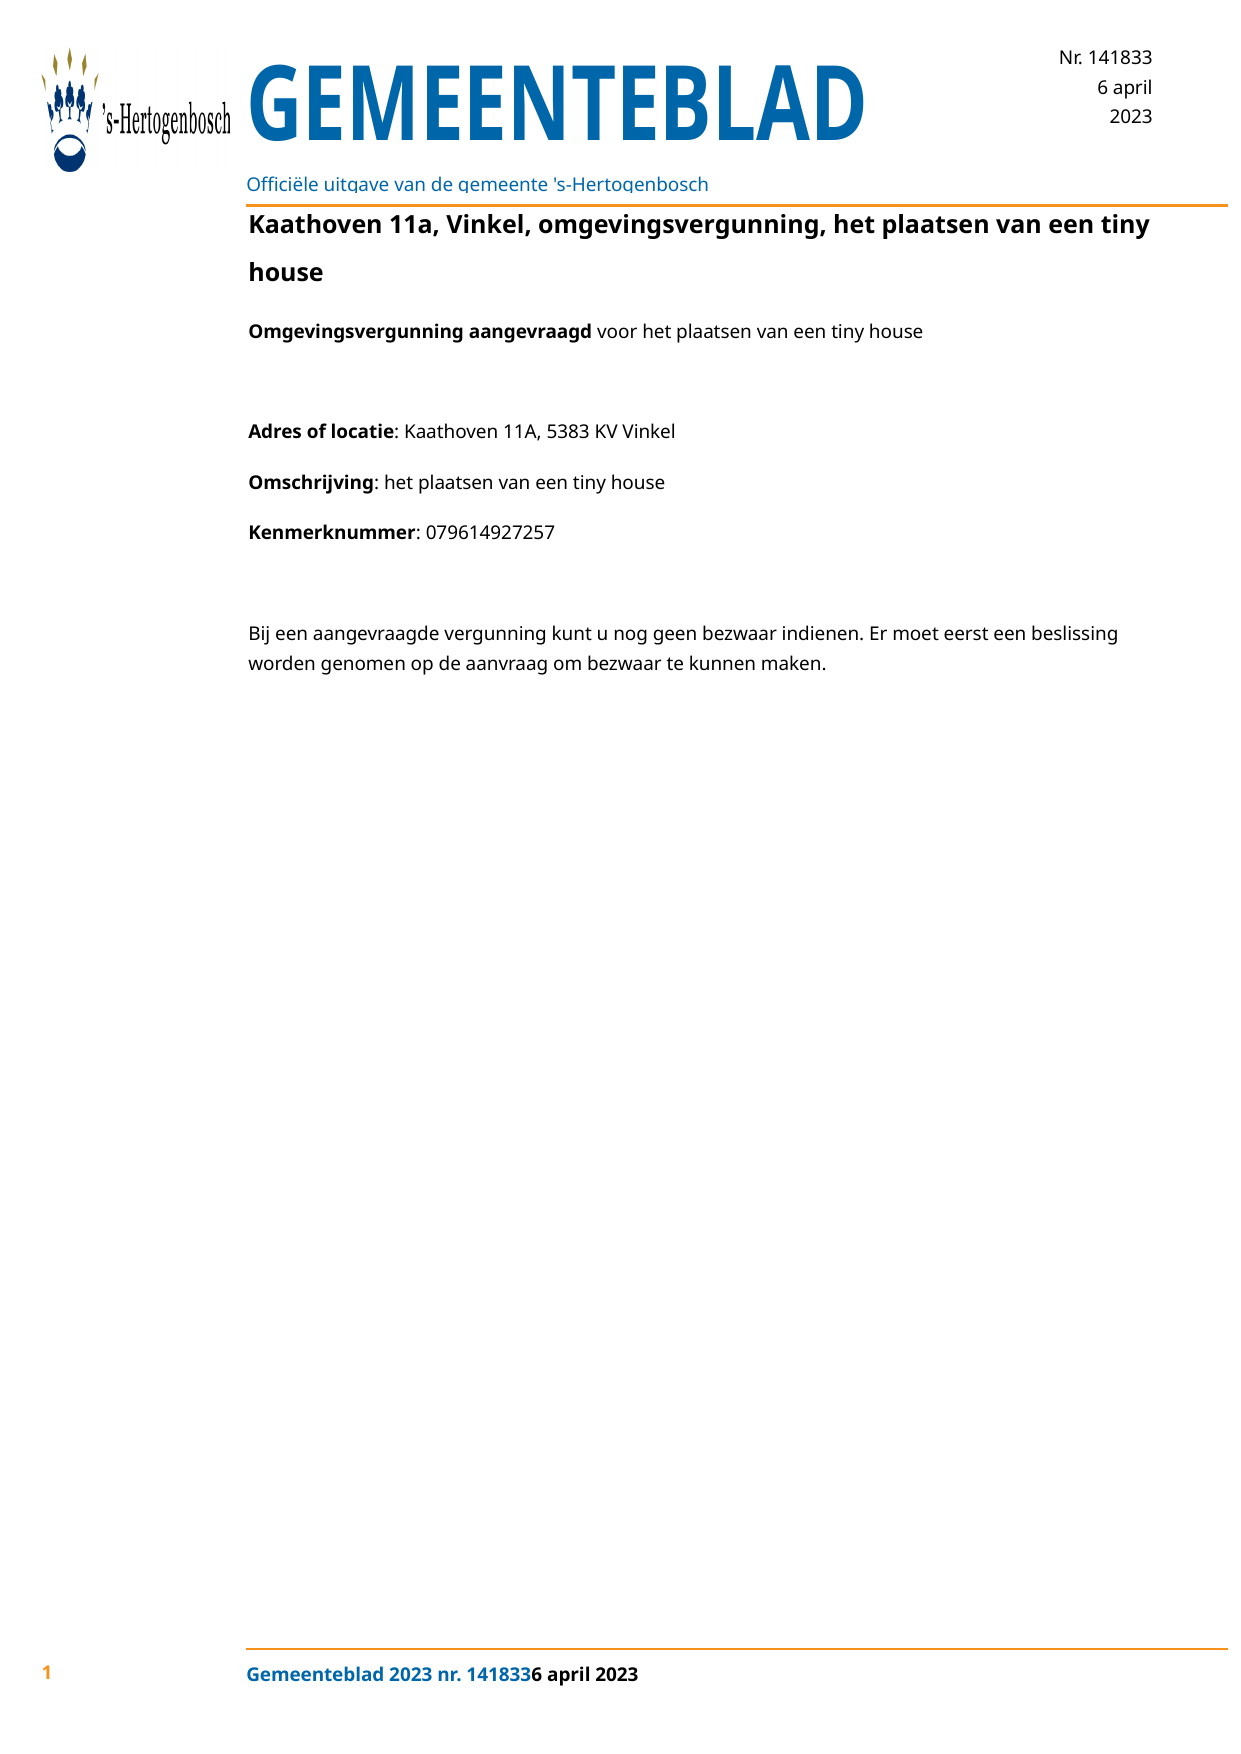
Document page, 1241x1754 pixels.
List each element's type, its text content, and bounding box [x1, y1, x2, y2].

text Kenmerknummer: 079614927257 [248, 519, 1152, 545]
text Adres of locatie: Kaathoven 11A, 5383 KV Vinkel [248, 419, 1152, 444]
text Bij een aangevraagde vergunning kunt u nog geen bezwaar indienen. Er moet eerst een beslissing worden genomen op de aanvraag om bezwaar te kunnen maken. [248, 620, 1152, 676]
text Kaathoven 11a, Vinkel, omgevingsvergunning, het plaatsen van een tiny house [248, 207, 1152, 288]
text Omschrijving: het plaatsen van een tiny house [248, 469, 1152, 495]
text Omgevingsvergunning aangevraagd voor het plaatsen van een tiny house [248, 318, 1152, 344]
picture [41, 47, 231, 172]
